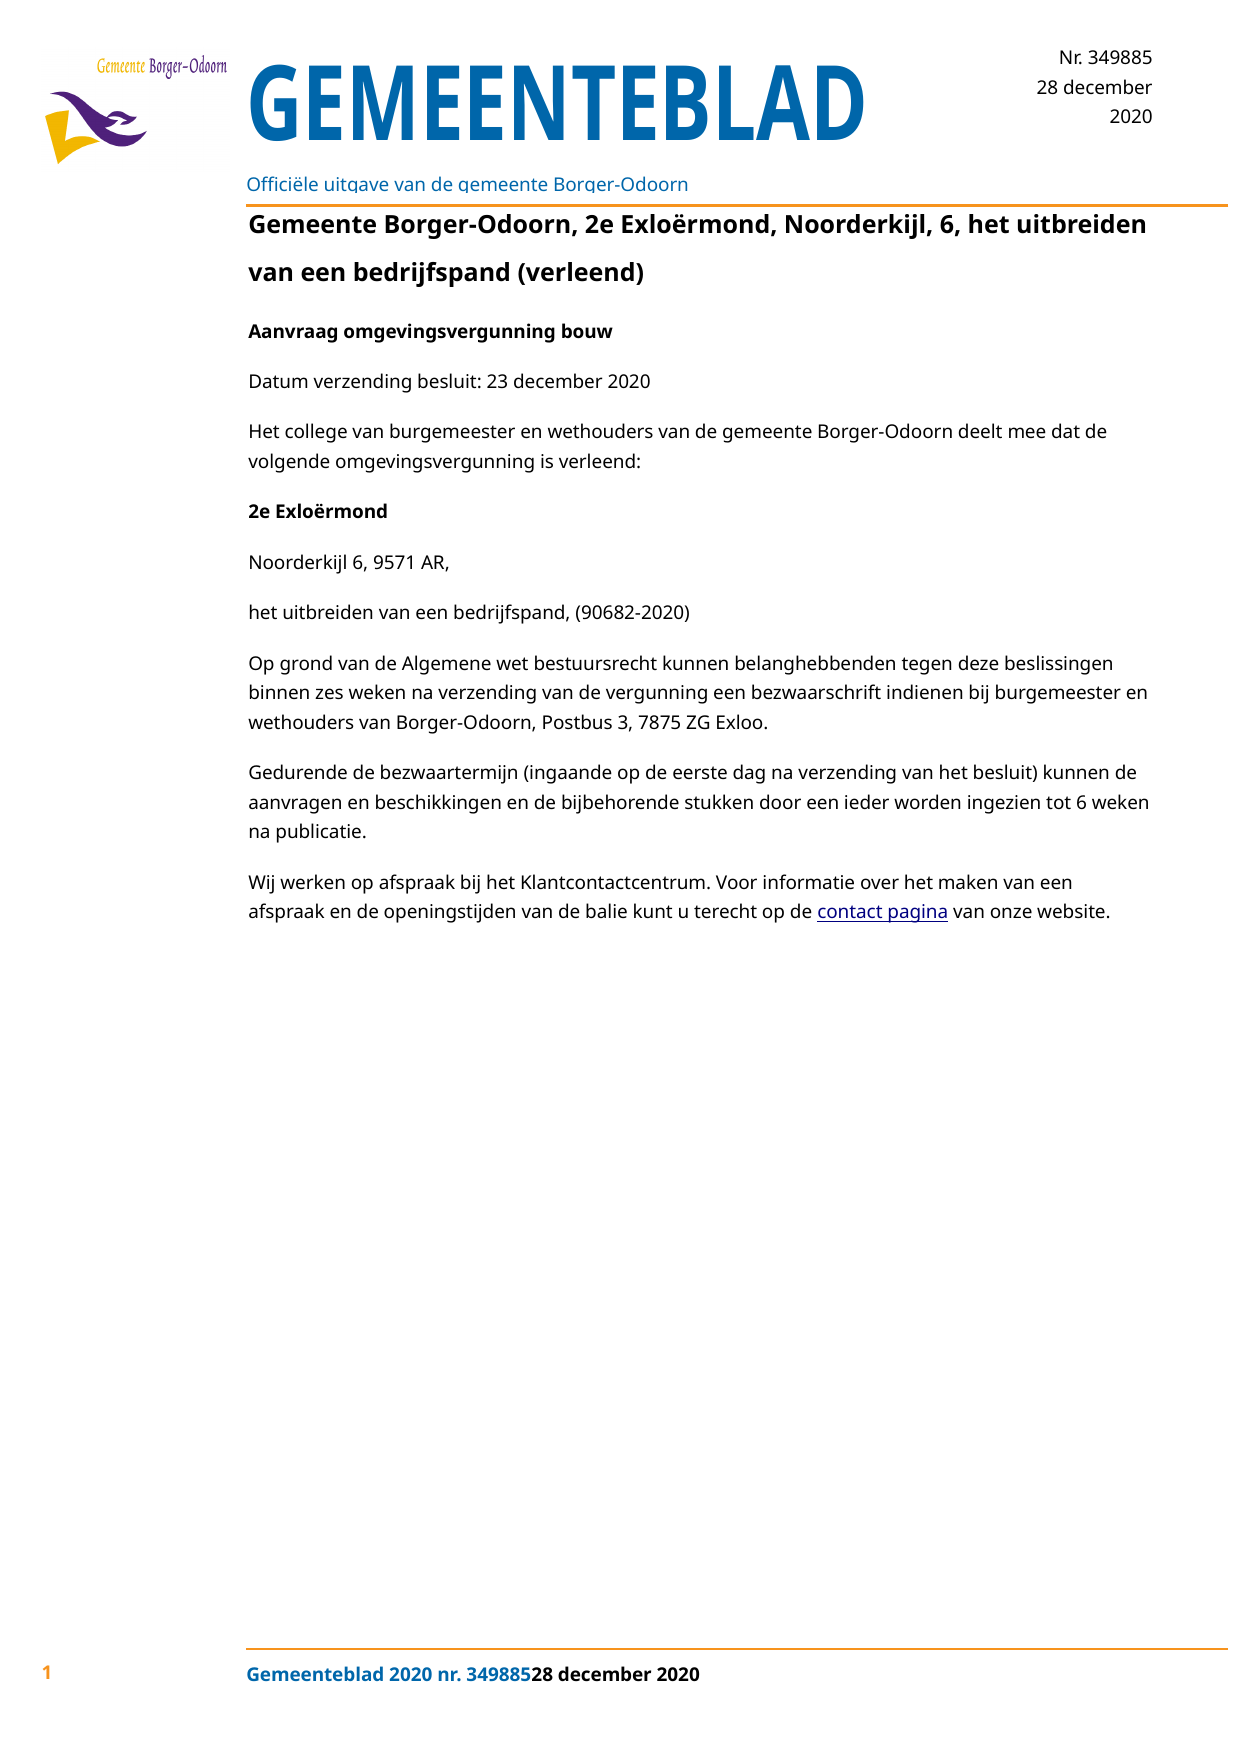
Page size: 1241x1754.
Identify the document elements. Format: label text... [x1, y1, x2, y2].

text Datum verzending besluit: 23 december 2020 [248, 368, 1152, 394]
text Aanvraag omgevingsvergunning bouw [248, 318, 1152, 344]
text Gemeente Borger-Odoorn, 2e Exloërmond, Noorderkijl, 6, het uitbreiden van een bedrijfspand (verleend) [248, 207, 1152, 288]
text 2e Exloërmond [248, 499, 1152, 524]
text Op grond van de Algemene wet bestuursrecht kunnen belanghebbenden tegen deze beslissingen binnen zes weken na verzending van de vergunning een bezwaarschrift indienen bij burgemeester en wethouders van Borger-Odoorn, Postbus 3, 7875 ZG Exloo. [248, 650, 1152, 735]
text Noorderkijl 6, 9571 AR, [248, 549, 1152, 575]
text Wij werken op afspraak bij het Klantcontactcentrum. Voor informatie over het maken van een afspraak en de openingstijden van de balie kunt u terecht op de contact pagina van onze website. [248, 869, 1152, 924]
picture [41, 47, 231, 172]
text het uitbreiden van een bedrijfspand, (90682-2020) [248, 599, 1152, 625]
text Het college van burgemeester en wethouders van de gemeente Borger-Odoorn deelt mee dat de volgende omgevingsvergunning is verleend: [248, 419, 1152, 474]
text Gedurende de bezwaartermijn (ingaande op de eerste dag na verzending van het besluit) kunnen de aanvragen en beschikkingen en de bijbehorende stukken door een ieder worden ingezien tot 6 weken na publicatie. [248, 759, 1152, 844]
